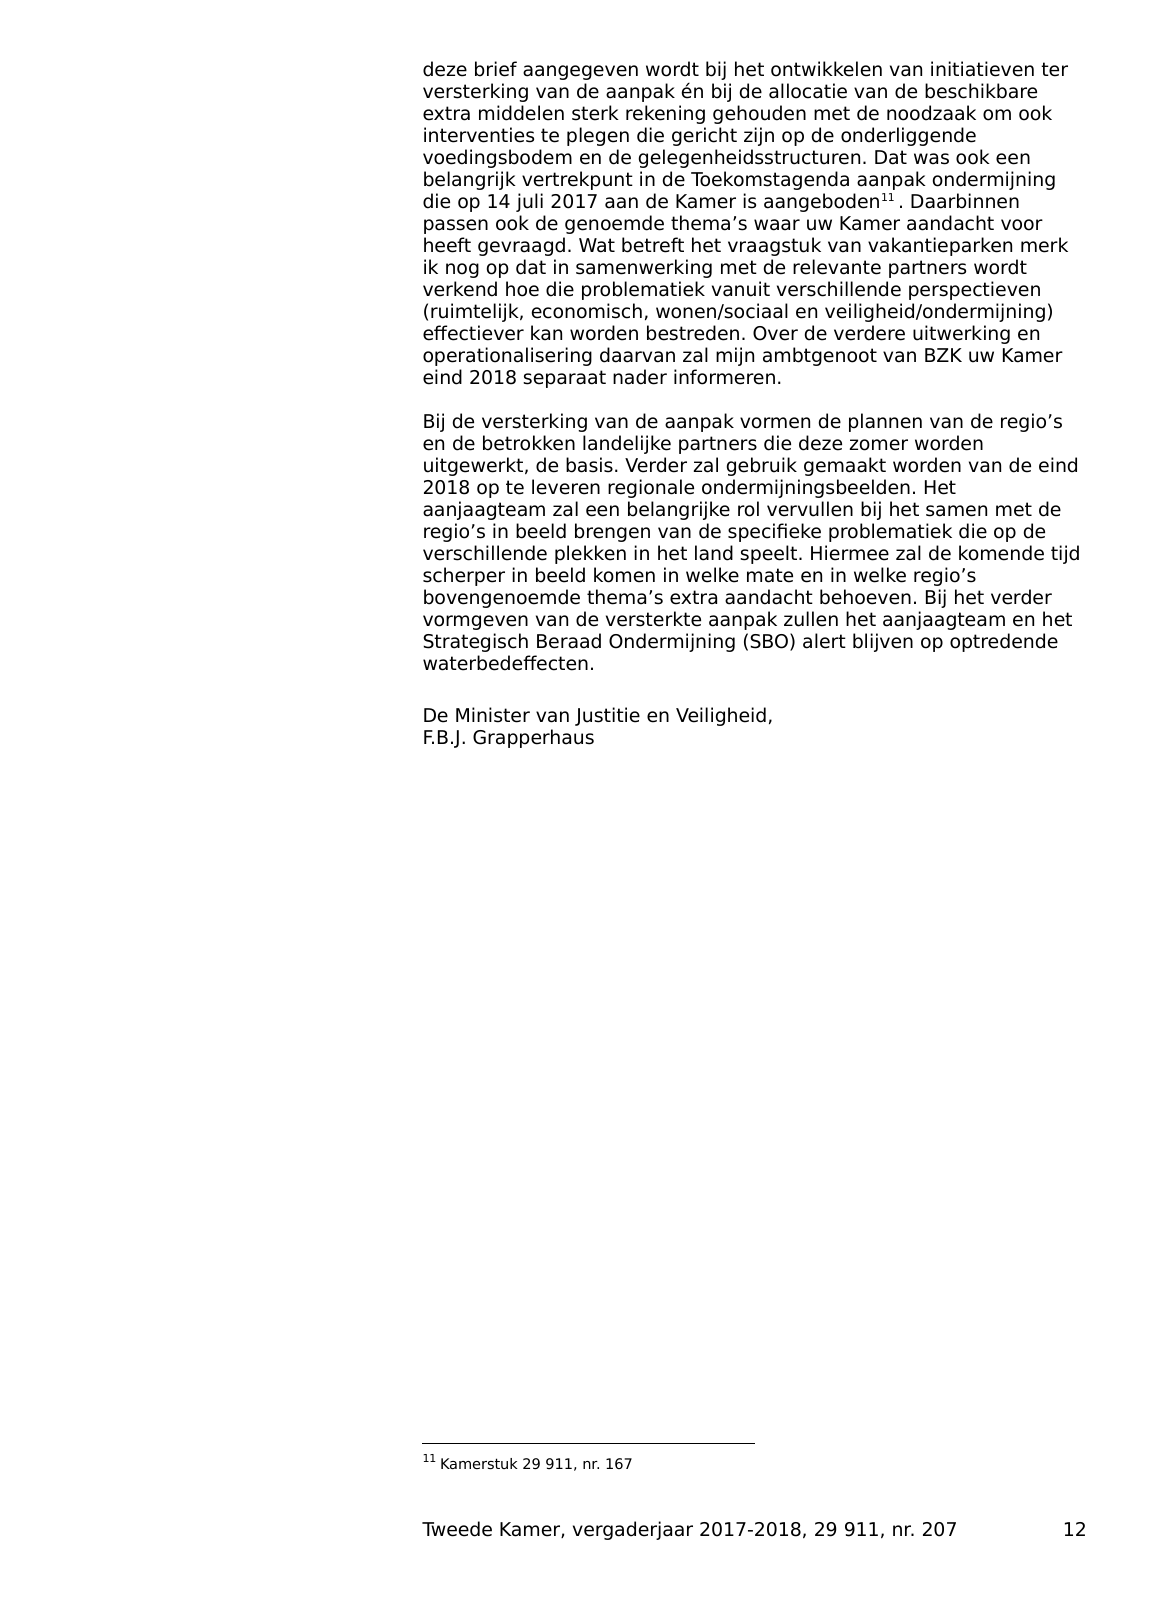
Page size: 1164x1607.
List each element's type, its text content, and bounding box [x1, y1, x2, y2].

text deze brief aangegeven wordt bij het ontwikkelen van initiatieven ter versterking van de aanpak én bij de allocatie van de beschikbare extra middelen sterk rekening gehouden met de noodzaak om ook interventies te plegen die gericht zijn op de onderliggende voedingsbodem en de gelegenheidsstructuren. Dat was ook een belangrijk vertrekpunt in de Toekomstagenda aanpak ondermijning die op 14 juli 2017 aan de Kamer is aangeboden. Daarbinnen passen ook de genoemde thema’s waar uw Kamer aandacht voor heeft gevraagd. Wat betreft het vraagstuk van vakantieparken merk ik nog op dat in samenwerking met de relevante partners wordt verkend hoe die problematiek vanuit verschillende perspectieven (ruimtelijk, economisch, wonen/sociaal en veiligheid/ondermijning) effectiever kan worden bestreden. Over de verdere uitwerking en operationalisering daarvan zal mijn ambtgenoot van BZK uw Kamer eind 2018 separaat nader informeren. [422, 59, 1087, 389]
text De Minister van Justitie en Veiligheid, F.B.J. Grapperhaus [422, 705, 1087, 749]
text Bij de versterking van de aanpak vormen de plannen van de regio’s en de betrokken landelijke partners die deze zomer worden uitgewerkt, de basis. Verder zal gebruik gemaakt worden van de eind 2018 op te leveren regionale ondermijningsbeelden. Het aanjaagteam zal een belangrijke rol vervullen bij het samen met de regio’s in beeld brengen van de specifieke problematiek die op de verschillende plekken in het land speelt. Hiermee zal de komende tijd scherper in beeld komen in welke mate en in welke regio’s bovengenoemde thema’s extra aandacht behoeven. Bij het verder vormgeven van de versterkte aanpak zullen het aanjaagteam en het Strategisch Beraad Ondermijning (SBO) alert blijven op optredende waterbedeffecten. [422, 411, 1087, 675]
text Kamerstuk 29 911, nr. 167 [422, 1452, 1087, 1474]
